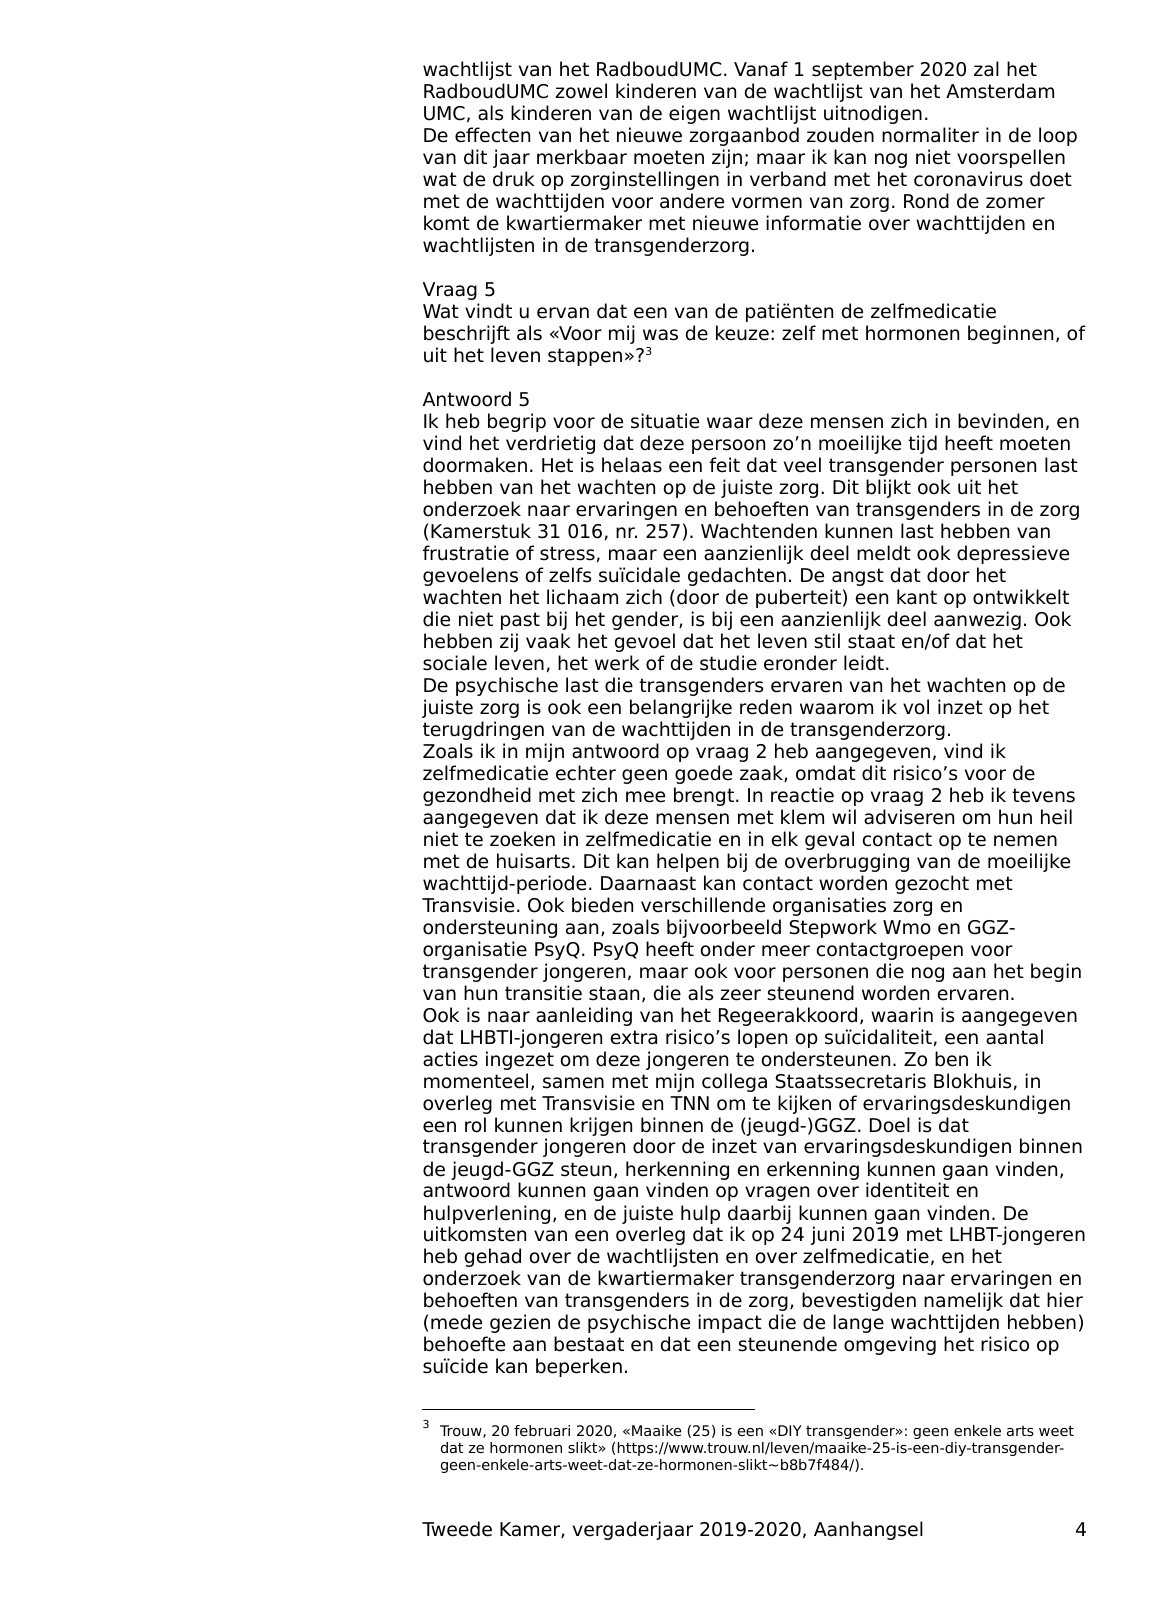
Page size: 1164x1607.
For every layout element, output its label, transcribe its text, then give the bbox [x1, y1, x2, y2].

text Ik heb begrip voor de situatie waar deze mensen zich in bevinden, en vind het verdrietig dat deze persoon zo’n moeilijke tijd heeft moeten doormaken. Het is helaas een feit dat veel transgender personen last hebben van het wachten op de juiste zorg. Dit blijkt ook uit het onderzoek naar ervaringen en behoeften van transgenders in de zorg (Kamerstuk 31 016, nr. 257). Wachtenden kunnen last hebben van frustratie of stress, maar een aanzienlijk deel meldt ook depressieve gevoelens of zelfs suïcidale gedachten. De angst dat door het wachten het lichaam zich (door de puberteit) een kant op ontwikkelt die niet past bij het gender, is bij een aanzienlijk deel aanwezig. Ook hebben zij vaak het gevoel dat het leven stil staat en/of dat het sociale leven, het werk of de studie eronder leidt. [422, 411, 1087, 675]
text wachtlijst van het RadboudUMC. Vanaf 1 september 2020 zal het RadboudUMC zowel kinderen van de wachtlijst van het Amsterdam UMC, als kinderen van de eigen wachtlijst uitnodigen. [422, 59, 1087, 125]
text Zoals ik in mijn antwoord op vraag 2 heb aangegeven, vind ik zelfmedicatie echter geen goede zaak, omdat dit risico’s voor de gezondheid met zich mee brengt. In reactie op vraag 2 heb ik tevens aangegeven dat ik deze mensen met klem wil adviseren om hun heil niet te zoeken in zelfmedicatie en in elk geval contact op te nemen met de huisarts. Dit kan helpen bij de overbrugging van de moeilijke wachttijd-periode. Daarnaast kan contact worden gezocht met Transvisie. Ook bieden verschillende organisaties zorg en ondersteuning aan, zoals bijvoorbeeld Stepwork Wmo en GGZ-organisatie PsyQ. PsyQ heeft onder meer contactgroepen voor transgender jongeren, maar ook voor personen die nog aan het begin van hun transitie staan, die als zeer steunend worden ervaren. [422, 741, 1087, 1004]
text Antwoord 5 [422, 389, 1087, 411]
text De effecten van het nieuwe zorgaanbod zouden normaliter in de loop van dit jaar merkbaar moeten zijn; maar ik kan nog niet voorspellen wat de druk op zorginstellingen in verband met het coronavirus doet met de wachttijden voor andere vormen van zorg. Rond de zomer komt de kwartiermaker met nieuwe informatie over wachttijden en wachtlijsten in de transgenderzorg. [422, 125, 1087, 257]
text De psychische last die transgenders ervaren van het wachten op de juiste zorg is ook een belangrijke reden waarom ik vol inzet op het terugdringen van de wachttijden in de transgenderzorg. [422, 675, 1087, 741]
text Wat vindt u ervan dat een van de patiënten de zelfmedicatie beschrijft als «Voor mij was de keuze: zelf met hormonen beginnen, of uit het leven stappen»? [422, 301, 1087, 367]
text Vraag 5 [422, 279, 1087, 301]
text Trouw, 20 februari 2020, «Maaike (25) is een «DIY transgender»: geen enkele arts weet dat ze hormonen slikt» (https://www.trouw.nl/leven/maaike-25-is-een-diy-transgender-geen-enkele-arts-weet-dat-ze-hormonen-slikt~b8b7f484/). [422, 1418, 1087, 1474]
text Ook is naar aanleiding van het Regeerakkoord, waarin is aangegeven dat LHBTI-jongeren extra risico’s lopen op suïcidaliteit, een aantal acties ingezet om deze jongeren te ondersteunen. Zo ben ik momenteel, samen met mijn collega Staatssecretaris Blokhuis, in overleg met Transvisie en TNN om te kijken of ervaringsdeskundigen een rol kunnen krijgen binnen de (jeugd-)GGZ. Doel is dat transgender jongeren door de inzet van ervaringsdeskundigen binnen de jeugd-GGZ steun, herkenning en erkenning kunnen gaan vinden, antwoord kunnen gaan vinden op vragen over identiteit en hulpverlening, en de juiste hulp daarbij kunnen gaan vinden. De uitkomsten van een overleg dat ik op 24 juni 2019 met LHBT-jongeren heb gehad over de wachtlijsten en over zelfmedicatie, en het onderzoek van de kwartiermaker transgenderzorg naar ervaringen en behoeften van transgenders in de zorg, bevestigden namelijk dat hier (mede gezien de psychische impact die de lange wachttijden hebben) behoefte aan bestaat en dat een steunende omgeving het risico op suïcide kan beperken. [422, 1004, 1087, 1378]
